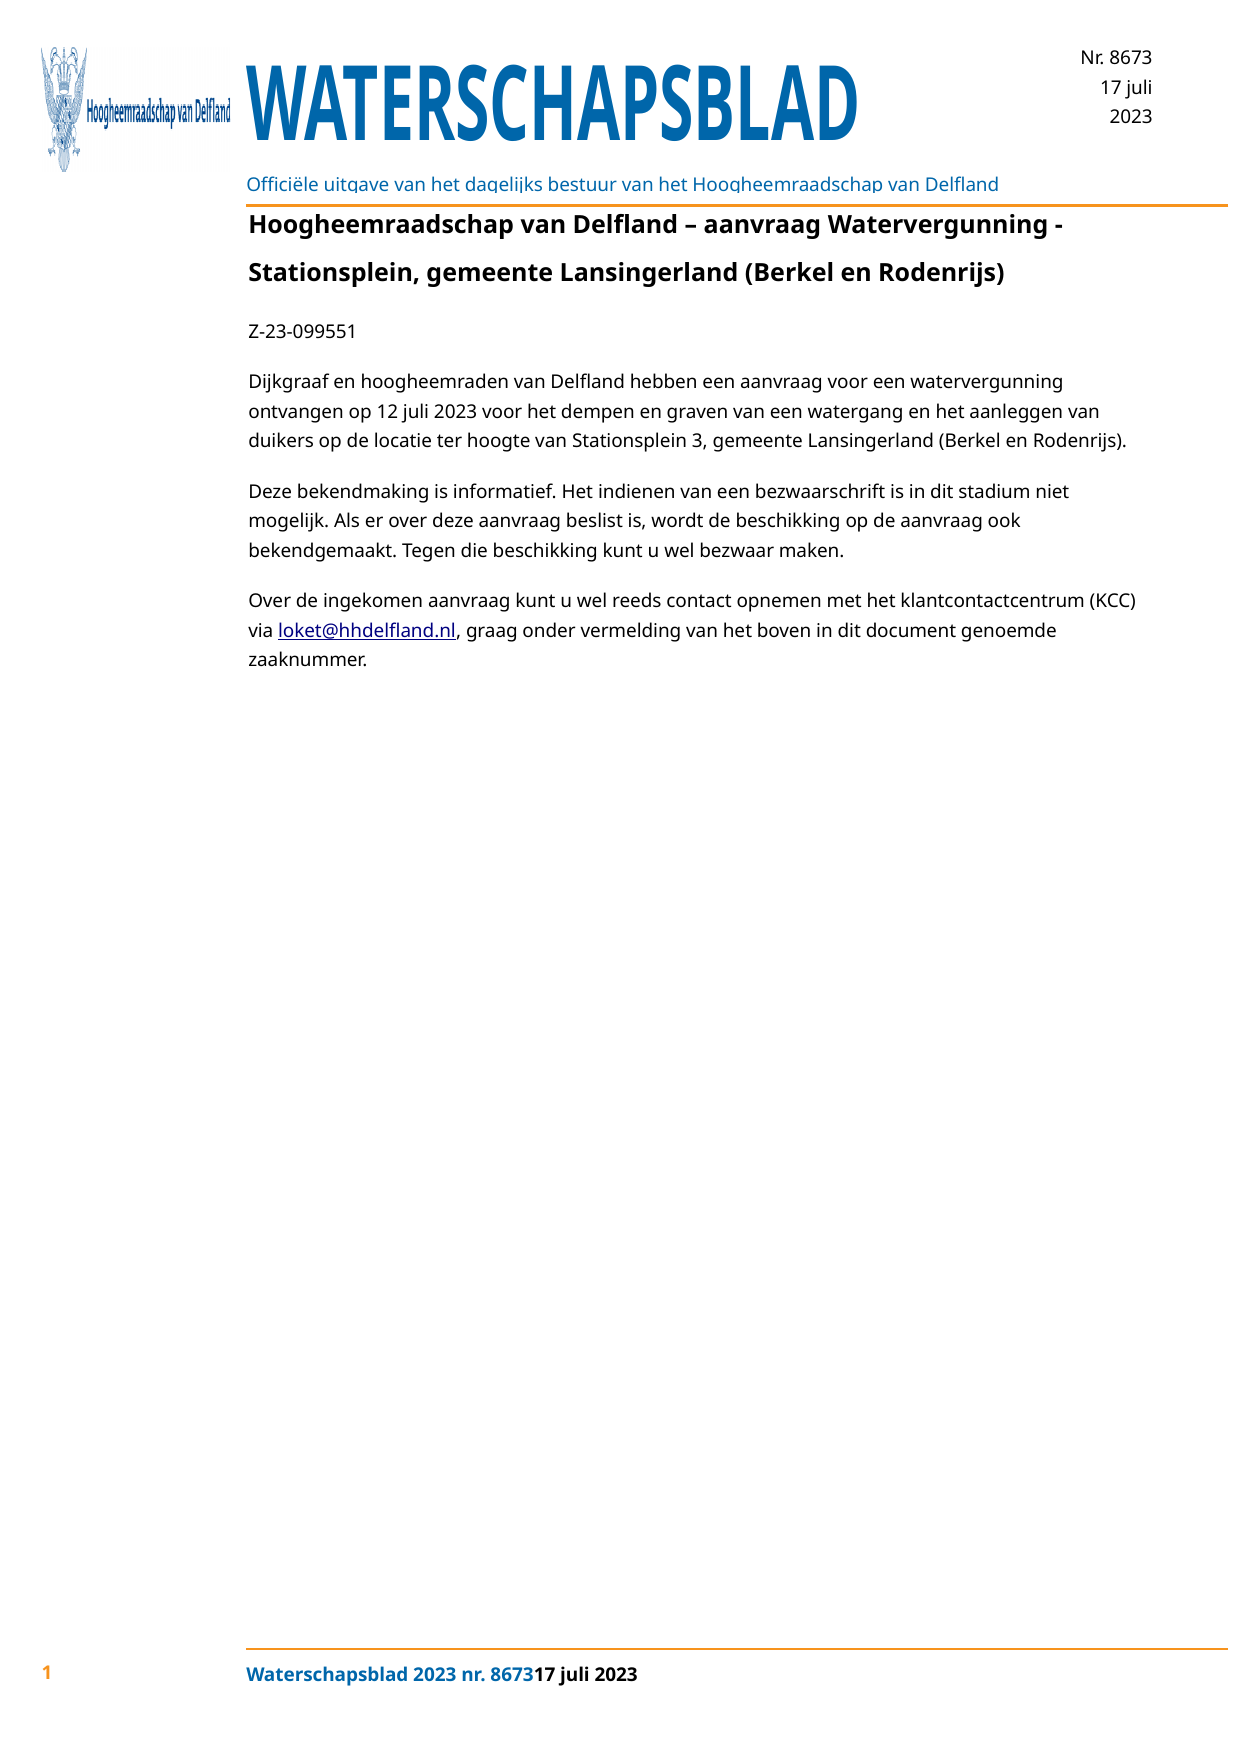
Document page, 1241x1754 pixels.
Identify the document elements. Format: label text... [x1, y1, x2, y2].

text Over de ingekomen aanvraag kunt u wel reeds contact opnemen met het klantcontactcentrum (KCC) via loket@hhdelfland.nl, graag onder vermelding van het boven in dit document genoemde zaaknummer. [248, 587, 1152, 672]
text Hoogheemraadschap van Delfland – aanvraag Watervergunning - Stationsplein, gemeente Lansingerland (Berkel en Rodenrijs) [248, 207, 1152, 288]
text Dijkgraaf en hoogheemraden van Delfland hebben een aanvraag voor een watervergunning ontvangen op 12 juli 2023 voor het dempen en graven van een watergang en het aanleggen van duikers op de locatie ter hoogte van Stationsplein 3, gemeente Lansingerland (Berkel en Rodenrijs). [248, 368, 1152, 453]
text Deze bekendmaking is informatief. Het indienen van een bezwaarschrift is in dit stadium niet mogelijk. Als er over deze aanvraag beslist is, wordt de beschikking op de aanvraag ook bekendgemaakt. Tegen die beschikking kunt u wel bezwaar maken. [248, 478, 1152, 563]
picture [41, 47, 231, 172]
text Z-23-099551 [248, 318, 1152, 344]
